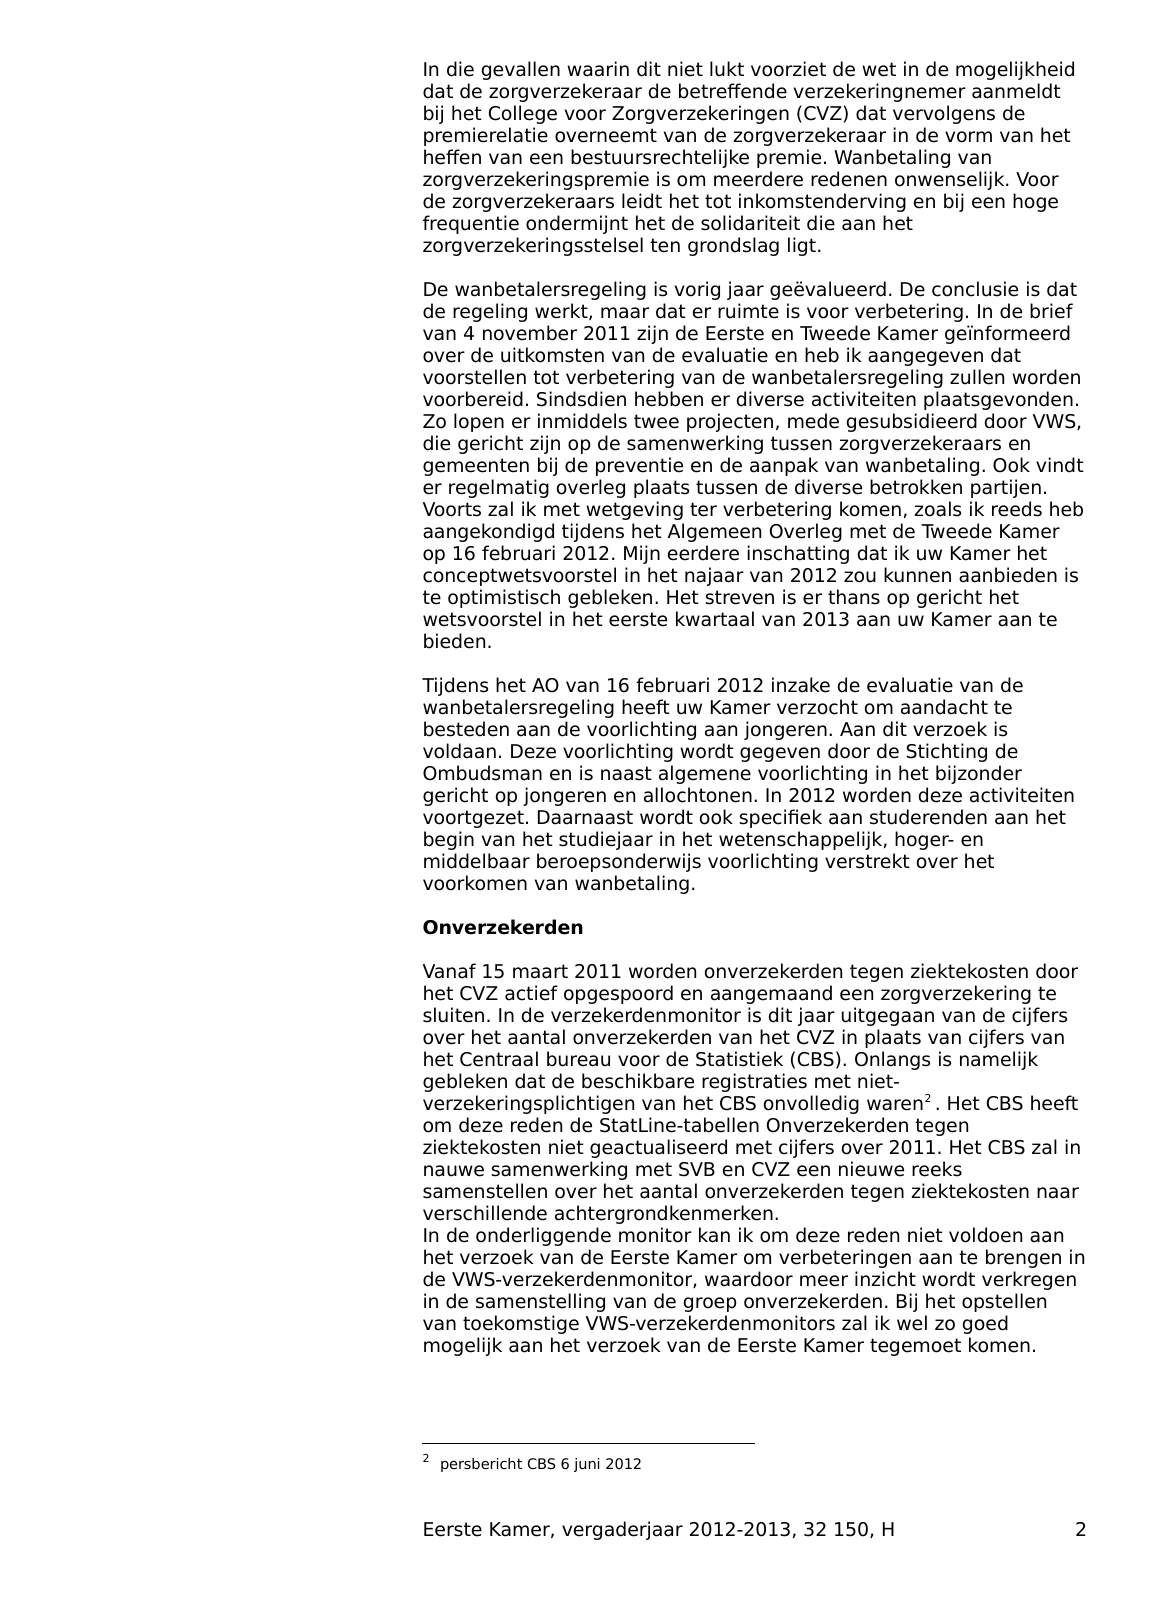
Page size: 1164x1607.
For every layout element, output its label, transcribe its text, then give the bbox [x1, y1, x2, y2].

text De wanbetalersregeling is vorig jaar geëvalueerd. De conclusie is dat de regeling werkt, maar dat er ruimte is voor verbetering. In de brief van 4 november 2011 zijn de Eerste en Tweede Kamer geïnformeerd over de uitkomsten van de evaluatie en heb ik aangegeven dat voorstellen tot verbetering van de wanbetalersregeling zullen worden voorbereid. Sindsdien hebben er diverse activiteiten plaatsgevonden. Zo lopen er inmiddels twee projecten, mede gesubsidieerd door VWS, die gericht zijn op de samenwerking tussen zorgverzekeraars en gemeenten bij de preventie en de aanpak van wanbetaling. Ook vindt er regelmatig overleg plaats tussen de diverse betrokken partijen. Voorts zal ik met wetgeving ter verbetering komen, zoals ik reeds heb aangekondigd tijdens het Algemeen Overleg met de Tweede Kamer op 16 februari 2012. Mijn eerdere inschatting dat ik uw Kamer het conceptwetsvoorstel in het najaar van 2012 zou kunnen aanbieden is te optimistisch gebleken. Het streven is er thans op gericht het wetsvoorstel in het eerste kwartaal van 2013 aan uw Kamer aan te bieden. [422, 279, 1087, 653]
text In de onderliggende monitor kan ik om deze reden niet voldoen aan het verzoek van de Eerste Kamer om verbeteringen aan te brengen in de VWS-verzekerdenmonitor, waardoor meer inzicht wordt verkregen in de samenstelling van de groep onverzekerden. Bij het opstellen van toekomstige VWS-verzekerdenmonitors zal ik wel zo goed mogelijk aan het verzoek van de Eerste Kamer tegemoet komen. [422, 1225, 1087, 1357]
text In die gevallen waarin dit niet lukt voorziet de wet in de mogelijkheid dat de zorgverzekeraar de betreffende verzekeringnemer aanmeldt bij het College voor Zorgverzekeringen (CVZ) dat vervolgens de premierelatie overneemt van de zorgverzekeraar in de vorm van het heffen van een bestuursrechtelijke premie. Wanbetaling van zorgverzekeringspremie is om meerdere redenen onwenselijk. Voor de zorgverzekeraars leidt het tot inkomstenderving en bij een hoge frequentie ondermijnt het de solidariteit die aan het zorgverzekeringsstelsel ten grondslag ligt. [422, 59, 1087, 257]
subtitle Onverzekerden [422, 917, 1087, 939]
text persbericht CBS 6 juni 2012 [422, 1452, 1087, 1474]
text Tijdens het AO van 16 februari 2012 inzake de evaluatie van de wanbetalersregeling heeft uw Kamer verzocht om aandacht te besteden aan de voorlichting aan jongeren. Aan dit verzoek is voldaan. Deze voorlichting wordt gegeven door de Stichting de Ombudsman en is naast algemene voorlichting in het bijzonder gericht op jongeren en allochtonen. In 2012 worden deze activiteiten voortgezet. Daarnaast wordt ook specifiek aan studerenden aan het begin van het studiejaar in het wetenschappelijk, hoger- en middelbaar beroepsonderwijs voorlichting verstrekt over het voorkomen van wanbetaling. [422, 675, 1087, 895]
text Vanaf 15 maart 2011 worden onverzekerden tegen ziektekosten door het CVZ actief opgespoord en aangemaand een zorgverzekering te sluiten. In de verzekerdenmonitor is dit jaar uitgegaan van de cijfers over het aantal onverzekerden van het CVZ in plaats van cijfers van het Centraal bureau voor de Statistiek (CBS). Onlangs is namelijk gebleken dat de beschikbare registraties met niet-verzekeringsplichtigen van het CBS onvolledig waren. Het CBS heeft om deze reden de StatLine-tabellen Onverzekerden tegen ziektekosten niet geactualiseerd met cijfers over 2011. Het CBS zal in nauwe samenwerking met SVB en CVZ een nieuwe reeks samenstellen over het aantal onverzekerden tegen ziektekosten naar verschillende achtergrondkenmerken. [422, 961, 1087, 1225]
